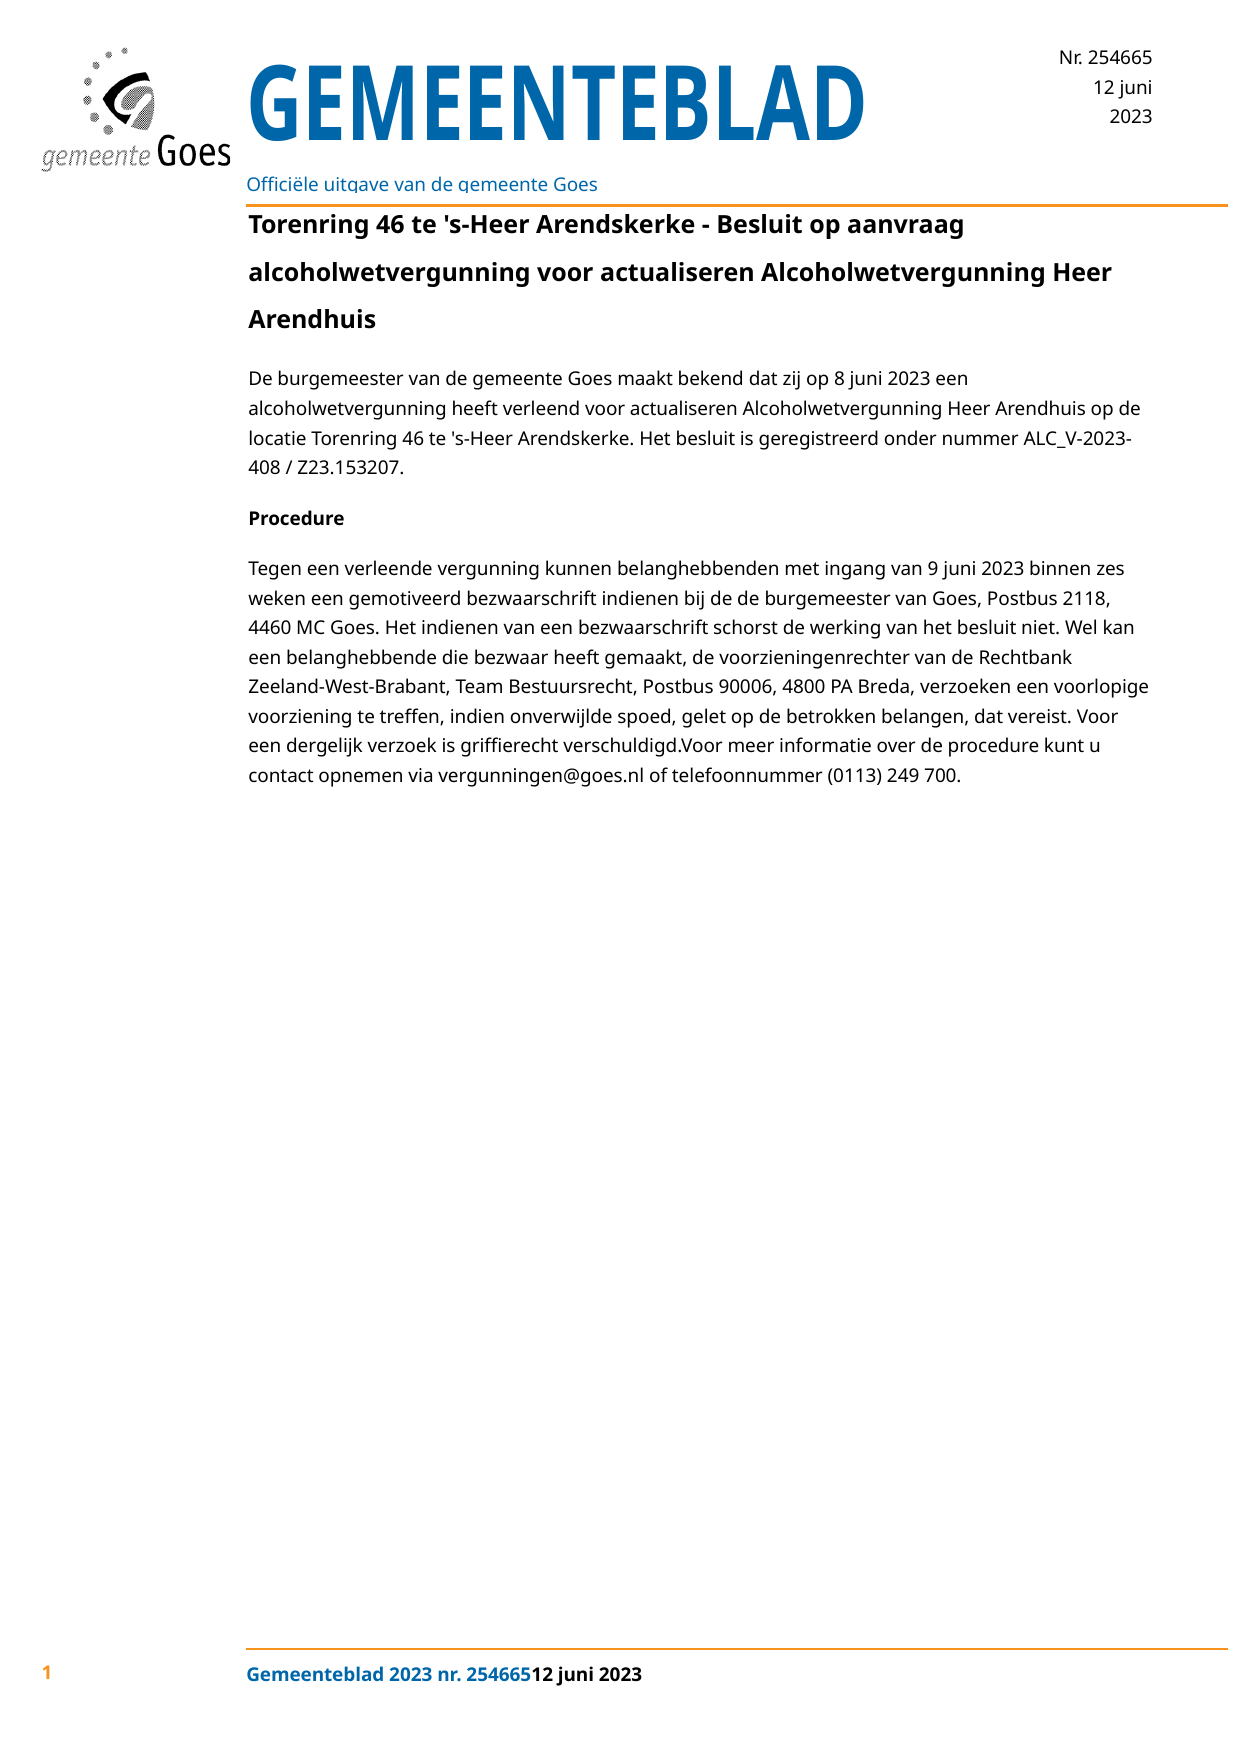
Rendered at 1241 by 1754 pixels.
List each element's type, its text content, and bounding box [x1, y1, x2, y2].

text Procedure [248, 505, 1152, 530]
text De burgemeester van de gemeente Goes maakt bekend dat zij op 8 juni 2023 een alcoholwetvergunning heeft verleend voor actualiseren Alcoholwetvergunning Heer Arendhuis op de locatie Torenring 46 te 's-Heer Arendskerke. Het besluit is geregistreerd onder nummer ALC_V-2023-408 / Z23.153207. [248, 366, 1152, 480]
text Tegen een verleende vergunning kunnen belanghebbenden met ingang van 9 juni 2023 binnen zes weken een gemotiveerd bezwaarschrift indienen bij de de burgemeester van Goes, Postbus 2118, 4460 MC Goes. Het indienen van een bezwaarschrift schorst de werking van het besluit niet. Wel kan een belanghebbende die bezwaar heeft gemaakt, de voorzieningenrechter van de Rechtbank Zeeland-West-Brabant, Team Bestuursrecht, Postbus 90006, 4800 PA Breda, verzoeken een voorlopige voorziening te treffen, indien onverwijlde spoed, gelet op de betrokken belangen, dat vereist. Voor een dergelijk verzoek is griffierecht verschuldigd.Voor meer informatie over de procedure kunt u contact opnemen via vergunningen@goes.nl of telefoonnummer (0113) 249 700. [248, 555, 1152, 788]
text Torenring 46 te 's-Heer Arendskerke - Besluit op aanvraag alcoholwetvergunning voor actualiseren Alcoholwetvergunning Heer Arendhuis [248, 207, 1152, 336]
picture [41, 47, 231, 172]
